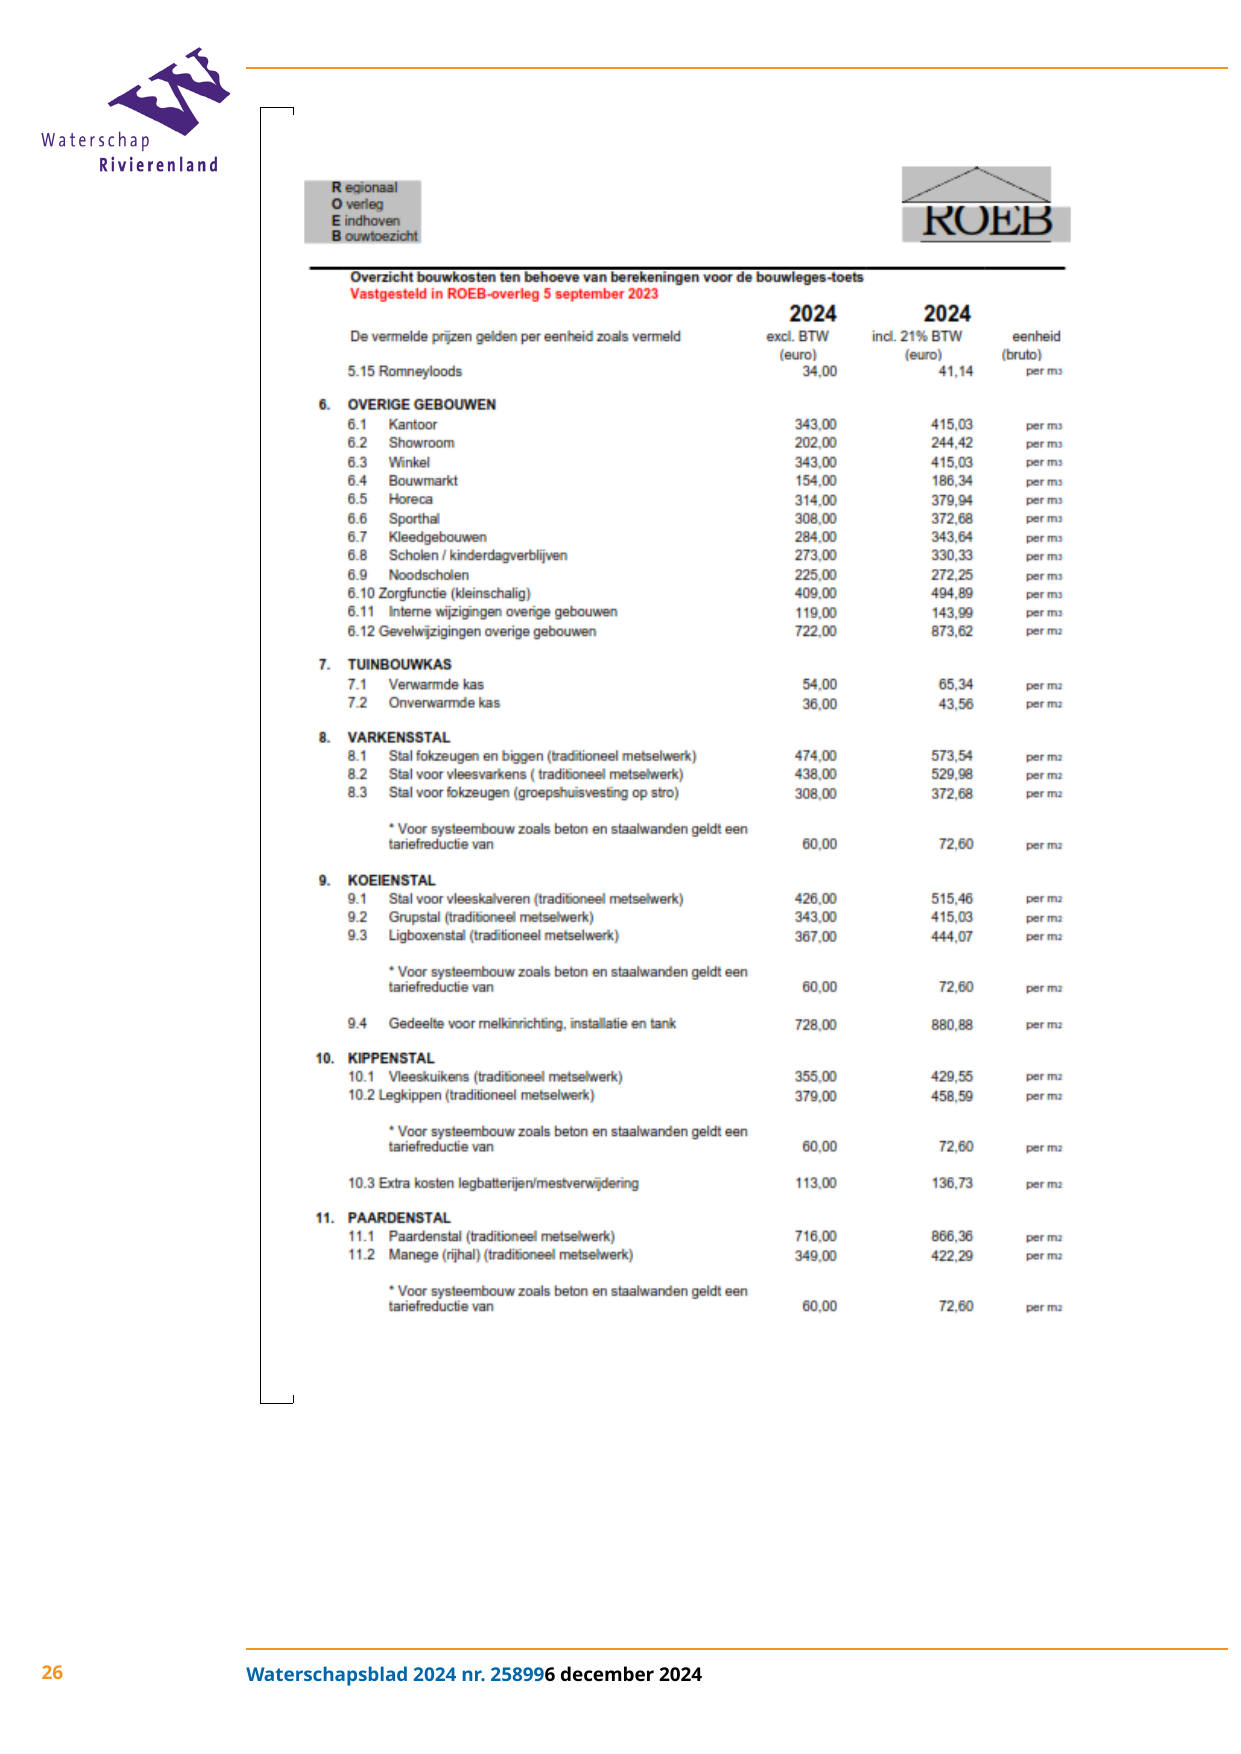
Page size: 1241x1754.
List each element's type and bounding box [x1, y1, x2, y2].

picture [41, 47, 231, 172]
picture [268, 115, 1173, 1395]
